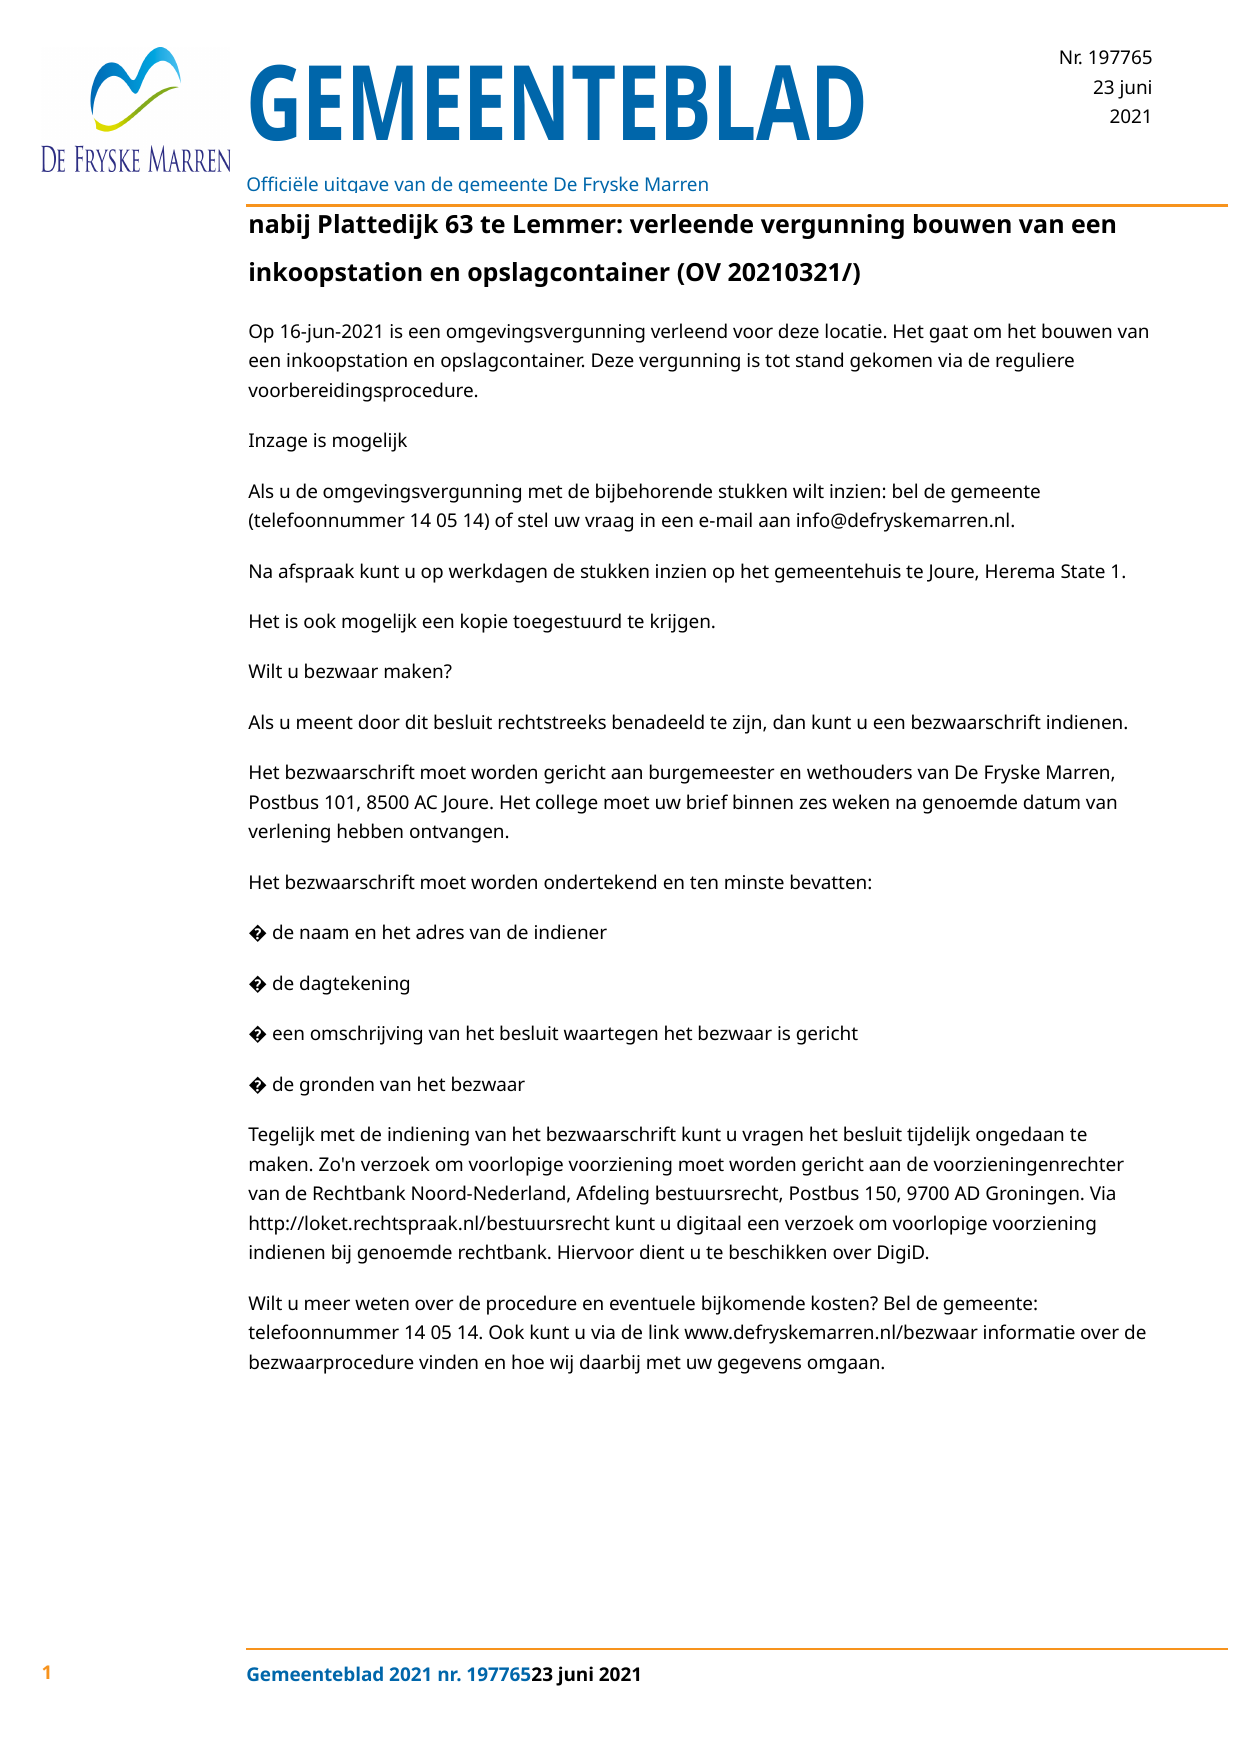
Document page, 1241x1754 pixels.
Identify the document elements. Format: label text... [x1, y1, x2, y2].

text Tegelijk met de indiening van het bezwaarschrift kunt u vragen het besluit tijdelijk ongedaan te maken. Zo'n verzoek om voorlopige voorziening moet worden gericht aan de voorzieningenrechter van de Rechtbank Noord-Nederland, Afdeling bestuursrecht, Postbus 150, 9700 AD Groningen. Via http://loket.rechtspraak.nl/bestuursrecht kunt u digitaal een verzoek om voorlopige voorziening indienen bij genoemde rechtbank. Hiervoor dient u te beschikken over DigiD. [248, 1121, 1152, 1265]
text Inzage is mogelijk [248, 427, 1152, 453]
text � de gronden van het bezwaar [248, 1071, 1152, 1097]
text Het bezwaarschrift moet worden ondertekend en ten minste bevatten: [248, 869, 1152, 895]
text � de dagtekening [248, 970, 1152, 996]
text Als u de omgevingsvergunning met de bijbehorende stukken wilt inzien: bel de gemeente (telefoonnummer 14 05 14) of stel uw vraag in een e-mail aan info@defryskemarren.nl. [248, 478, 1152, 533]
text nabij Plattedijk 63 te Lemmer: verleende vergunning bouwen van een inkoopstation en opslagcontainer (OV 20210321/) [248, 207, 1152, 288]
text Het is ook mogelijk een kopie toegestuurd te krijgen. [248, 608, 1152, 634]
text Op 16-jun-2021 is een omgevingsvergunning verleend voor deze locatie. Het gaat om het bouwen van een inkoopstation en opslagcontainer. Deze vergunning is tot stand gekomen via de reguliere voorbereidingsprocedure. [248, 318, 1152, 403]
text Na afspraak kunt u op werkdagen de stukken inzien op het gemeentehuis te Joure, Herema State 1. [248, 558, 1152, 584]
text Wilt u bezwaar maken? [248, 659, 1152, 684]
text � de naam en het adres van de indiener [248, 919, 1152, 945]
text Het bezwaarschrift moet worden gericht aan burgemeester en wethouders van De Fryske Marren, Postbus 101, 8500 AC Joure. Het college moet uw brief binnen zes weken na genoemde datum van verlening hebben ontvangen. [248, 759, 1152, 844]
picture [41, 47, 231, 172]
text Als u meent door dit besluit rechtstreeks benadeeld te zijn, dan kunt u een bezwaarschrift indienen. [248, 709, 1152, 735]
text Wilt u meer weten over de procedure en eventuele bijkomende kosten? Bel de gemeente: telefoonnummer 14 05 14. Ook kunt u via de link www.defryskemarren.nl/bezwaar informatie over de bezwaarprocedure vinden en hoe wij daarbij met uw gegevens omgaan. [248, 1290, 1152, 1375]
text � een omschrijving van het besluit waartegen het bezwaar is gericht [248, 1020, 1152, 1046]
